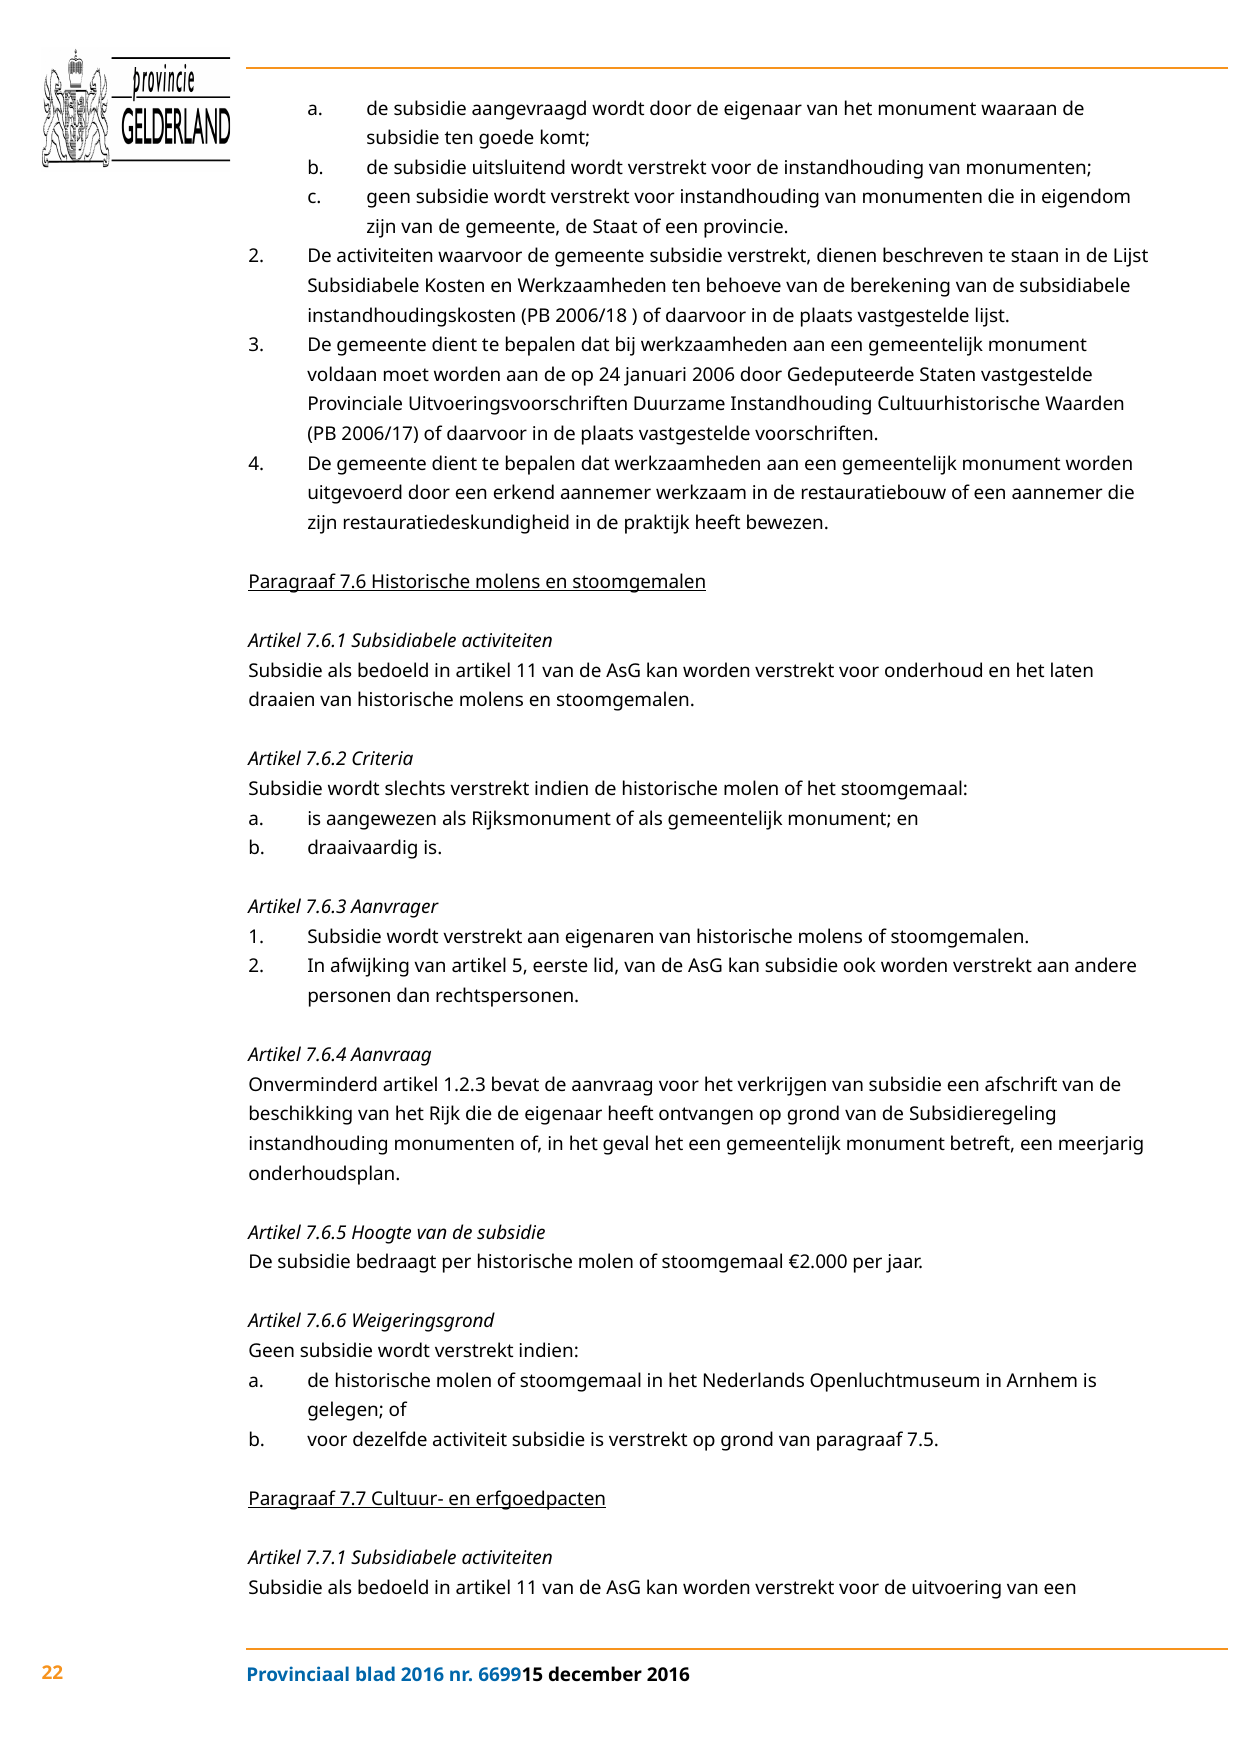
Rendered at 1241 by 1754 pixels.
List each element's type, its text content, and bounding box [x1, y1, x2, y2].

list de subsidie uitsluitend wordt verstrekt voor de instandhouding van monumenten; [307, 154, 1152, 180]
text Artikel 7.6.1 Subsidiabele activiteiten [248, 627, 1152, 653]
text Artikel 7.6.4 Aanvraag [248, 1041, 1152, 1067]
text Geen subsidie wordt verstrekt indien: [248, 1337, 1152, 1363]
text Subsidie als bedoeld in artikel 11 van de AsG kan worden verstrekt voor onderhoud en het laten draaien van historische molens en stoomgemalen. [248, 657, 1152, 712]
list draaivaardig is. [248, 834, 1152, 860]
list Subsidie wordt verstrekt aan eigenaren van historische molens of stoomgemalen. [248, 923, 1152, 949]
list De gemeente dient te bepalen dat werkzaamheden aan een gemeentelijk monument worden uitgevoerd door een erkend aannemer werkzaam in de restauratiebouw of een aannemer die zijn restauratiedeskundigheid in de praktijk heeft bewezen. [248, 450, 1152, 535]
list De activiteiten waarvoor de gemeente subsidie verstrekt, dienen beschreven te staan in de Lijst Subsidiabele Kosten en Werkzaamheden ten behoeve van de berekening van de subsidiabele instandhoudingskosten (PB 2006/18 ) of daarvoor in de plaats vastgestelde lijst. [248, 243, 1152, 328]
text Artikel 7.7.1 Subsidiabele activiteiten [248, 1544, 1152, 1570]
text Subsidie wordt slechts verstrekt indien de historische molen of het stoomgemaal: [248, 775, 1152, 801]
list voor dezelfde activiteit subsidie is verstrekt op grond van paragraaf 7.5. [248, 1426, 1152, 1452]
list is aangewezen als Rijksmonument of als gemeentelijk monument; en [248, 805, 1152, 831]
text Subsidie als bedoeld in artikel 11 van de AsG kan worden verstrekt voor de uitvoering van een [248, 1574, 1152, 1600]
text Onverminderd artikel 1.2.3 bevat de aanvraag voor het verkrijgen van subsidie een afschrift van de beschikking van het Rijk die de eigenaar heeft ontvangen op grond van de Subsidieregeling instandhouding monumenten of, in het geval het een gemeentelijk monument betreft, een meerjarig onderhoudsplan. [248, 1071, 1152, 1186]
text Artikel 7.6.5 Hoogte van de subsidie [248, 1219, 1152, 1245]
text Paragraaf 7.7 Cultuur- en erfgoedpacten [248, 1485, 1152, 1511]
text Artikel 7.6.3 Aanvrager [248, 893, 1152, 919]
list de subsidie aangevraagd wordt door de eigenaar van het monument waaraan de subsidie ten goede komt; [307, 95, 1152, 150]
list de historische molen of stoomgemaal in het Nederlands Openluchtmuseum in Arnhem is gelegen; of [248, 1367, 1152, 1422]
picture [41, 47, 231, 172]
text Paragraaf 7.6 Historische molens en stoomgemalen [248, 568, 1152, 594]
text Artikel 7.6.6 Weigeringsgrond [248, 1308, 1152, 1333]
text Artikel 7.6.2 Criteria [248, 746, 1152, 771]
list De gemeente dient te bepalen dat bij werkzaamheden aan een gemeentelijk monument voldaan moet worden aan de op 24 januari 2006 door Gedeputeerde Staten vastgestelde Provinciale Uitvoeringsvoorschriften Duurzame Instandhouding Cultuurhistorische Waarden (PB 2006/17) of daarvoor in de plaats vastgestelde voorschriften. [248, 331, 1152, 446]
text De subsidie bedraagt per historische molen of stoomgemaal €2.000 per jaar. [248, 1248, 1152, 1274]
list geen subsidie wordt verstrekt voor instandhouding van monumenten die in eigendom zijn van de gemeente, de Staat of een provincie. [307, 183, 1152, 239]
list In afwijking van artikel 5, eerste lid, van de AsG kan subsidie ook worden verstrekt aan andere personen dan rechtspersonen. [248, 953, 1152, 1008]
